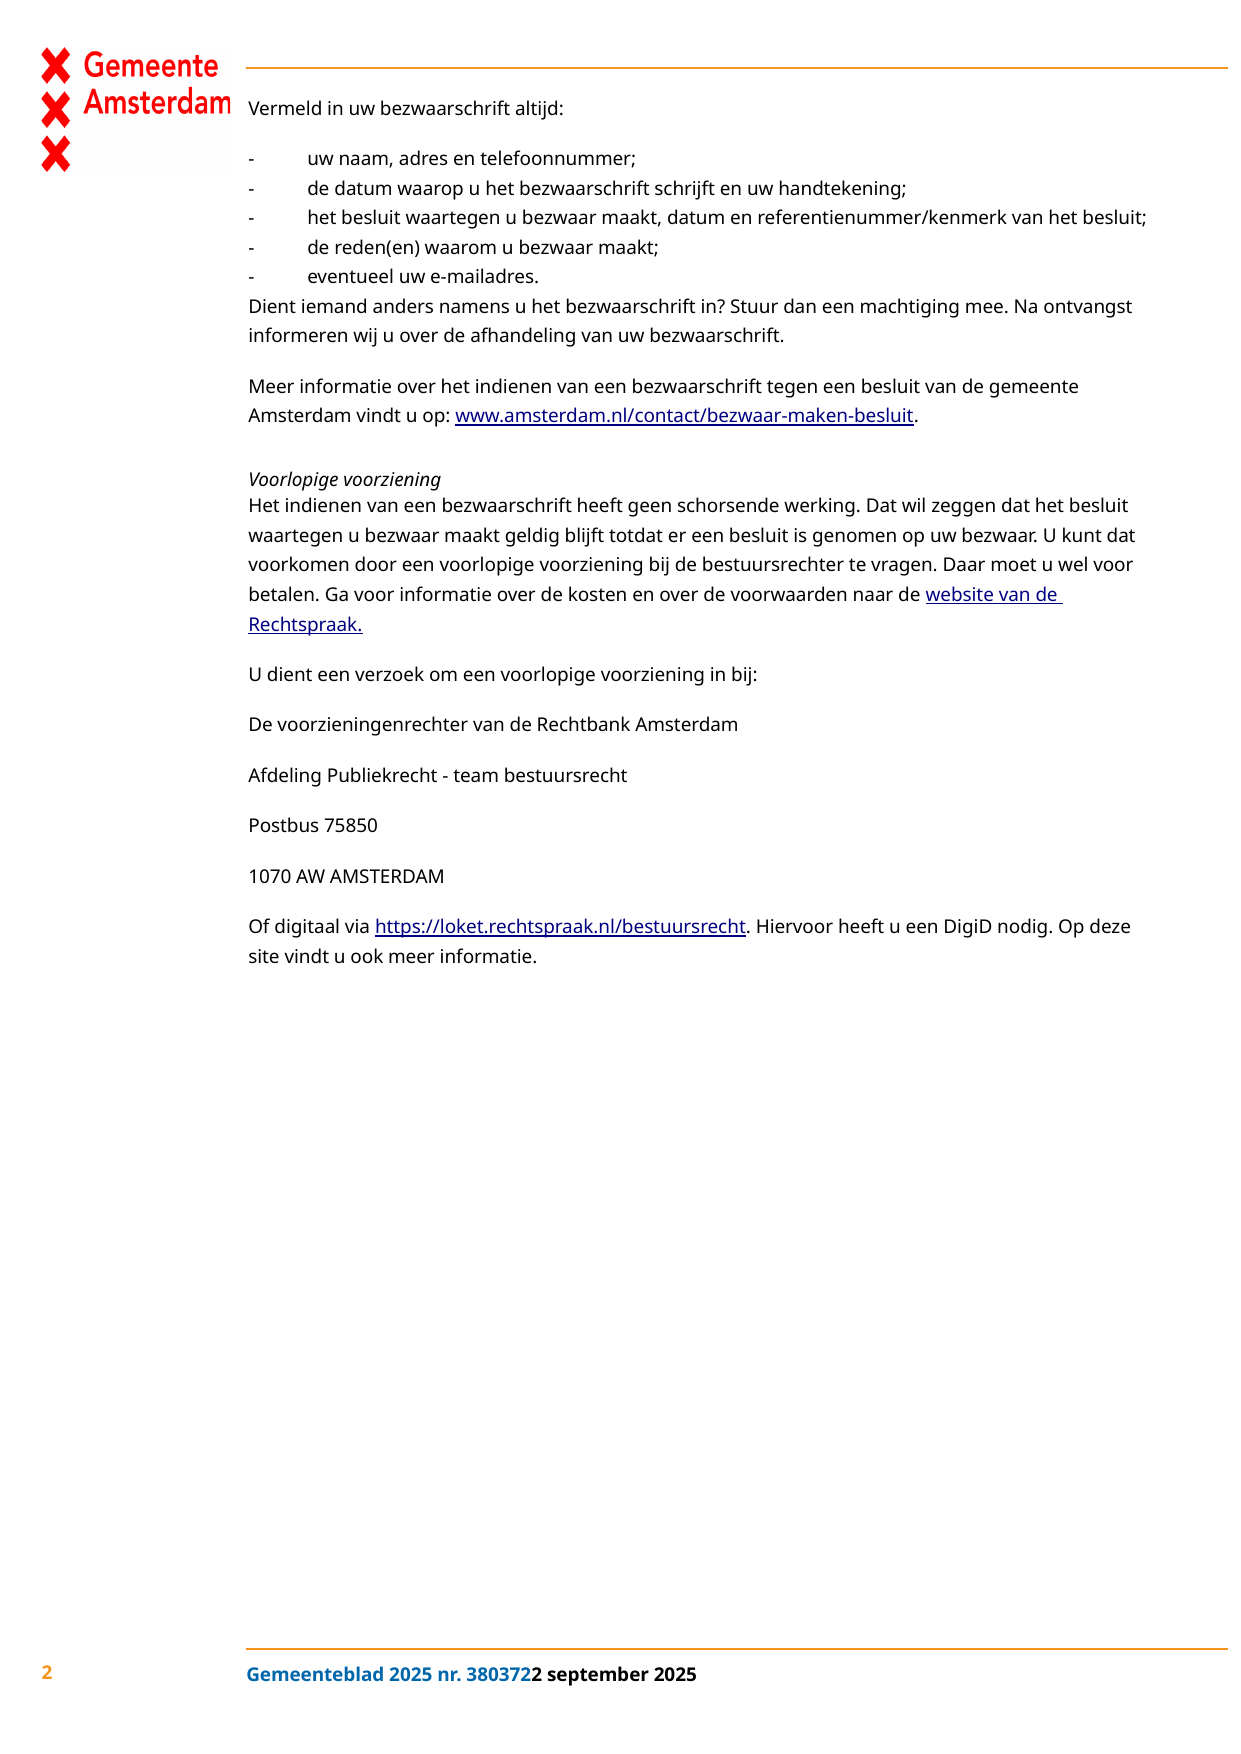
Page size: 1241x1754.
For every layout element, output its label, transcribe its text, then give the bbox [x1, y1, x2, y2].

text De voorzieningenrechter van de Rechtbank Amsterdam [248, 712, 1152, 737]
text Meer informatie over het indienen van een bezwaarschrift tegen een besluit van de gemeente Amsterdam vindt u op: www.amsterdam.nl/contact/bezwaar-maken-besluit. [248, 373, 1152, 428]
text U dient een verzoek om een voorlopige voorziening in bij: [248, 661, 1152, 687]
text Postbus 75850 [248, 812, 1152, 838]
list het besluit waartegen u bezwaar maakt, datum en referentienummer/kenmerk van het besluit; [248, 204, 1152, 230]
list uw naam, adres en telefoonnummer; [248, 145, 1152, 171]
text Vermeld in uw bezwaarschrift altijd: [248, 95, 1152, 121]
text Of digitaal via https://loket.rechtspraak.nl/bestuursrecht. Hiervoor heeft u een DigiD nodig. Op deze site vindt u ook meer informatie. [248, 913, 1152, 968]
text Dient iemand anders namens u het bezwaarschrift in? Stuur dan een machtiging mee. Na ontvangst informeren wij u over de afhandeling van uw bezwaarschrift. [248, 293, 1152, 348]
text Afdeling Publiekrecht - team bestuursrecht [248, 762, 1152, 788]
picture [41, 47, 231, 172]
text Het indienen van een bezwaarschrift heeft geen schorsende werking. Dat wil zeggen dat het besluit waartegen u bezwaar maakt geldig blijft totdat er een besluit is genomen op uw bezwaar. U kunt dat voorkomen door een voorlopige voorziening bij de bestuursrechter te vragen. Daar moet u wel voor betalen. Ga voor informatie over de kosten en over de voorwaarden naar de website van de Rechtspraak. [248, 492, 1152, 636]
text 1070 AW AMSTERDAM [248, 863, 1152, 888]
list de reden(en) waarom u bezwaar maakt; [248, 234, 1152, 260]
list de datum waarop u het bezwaarschrift schrijft en uw handtekening; [248, 175, 1152, 201]
list eventueel uw e-mailadres. [248, 263, 1152, 289]
text Voorlopige voorziening [248, 467, 1152, 492]
